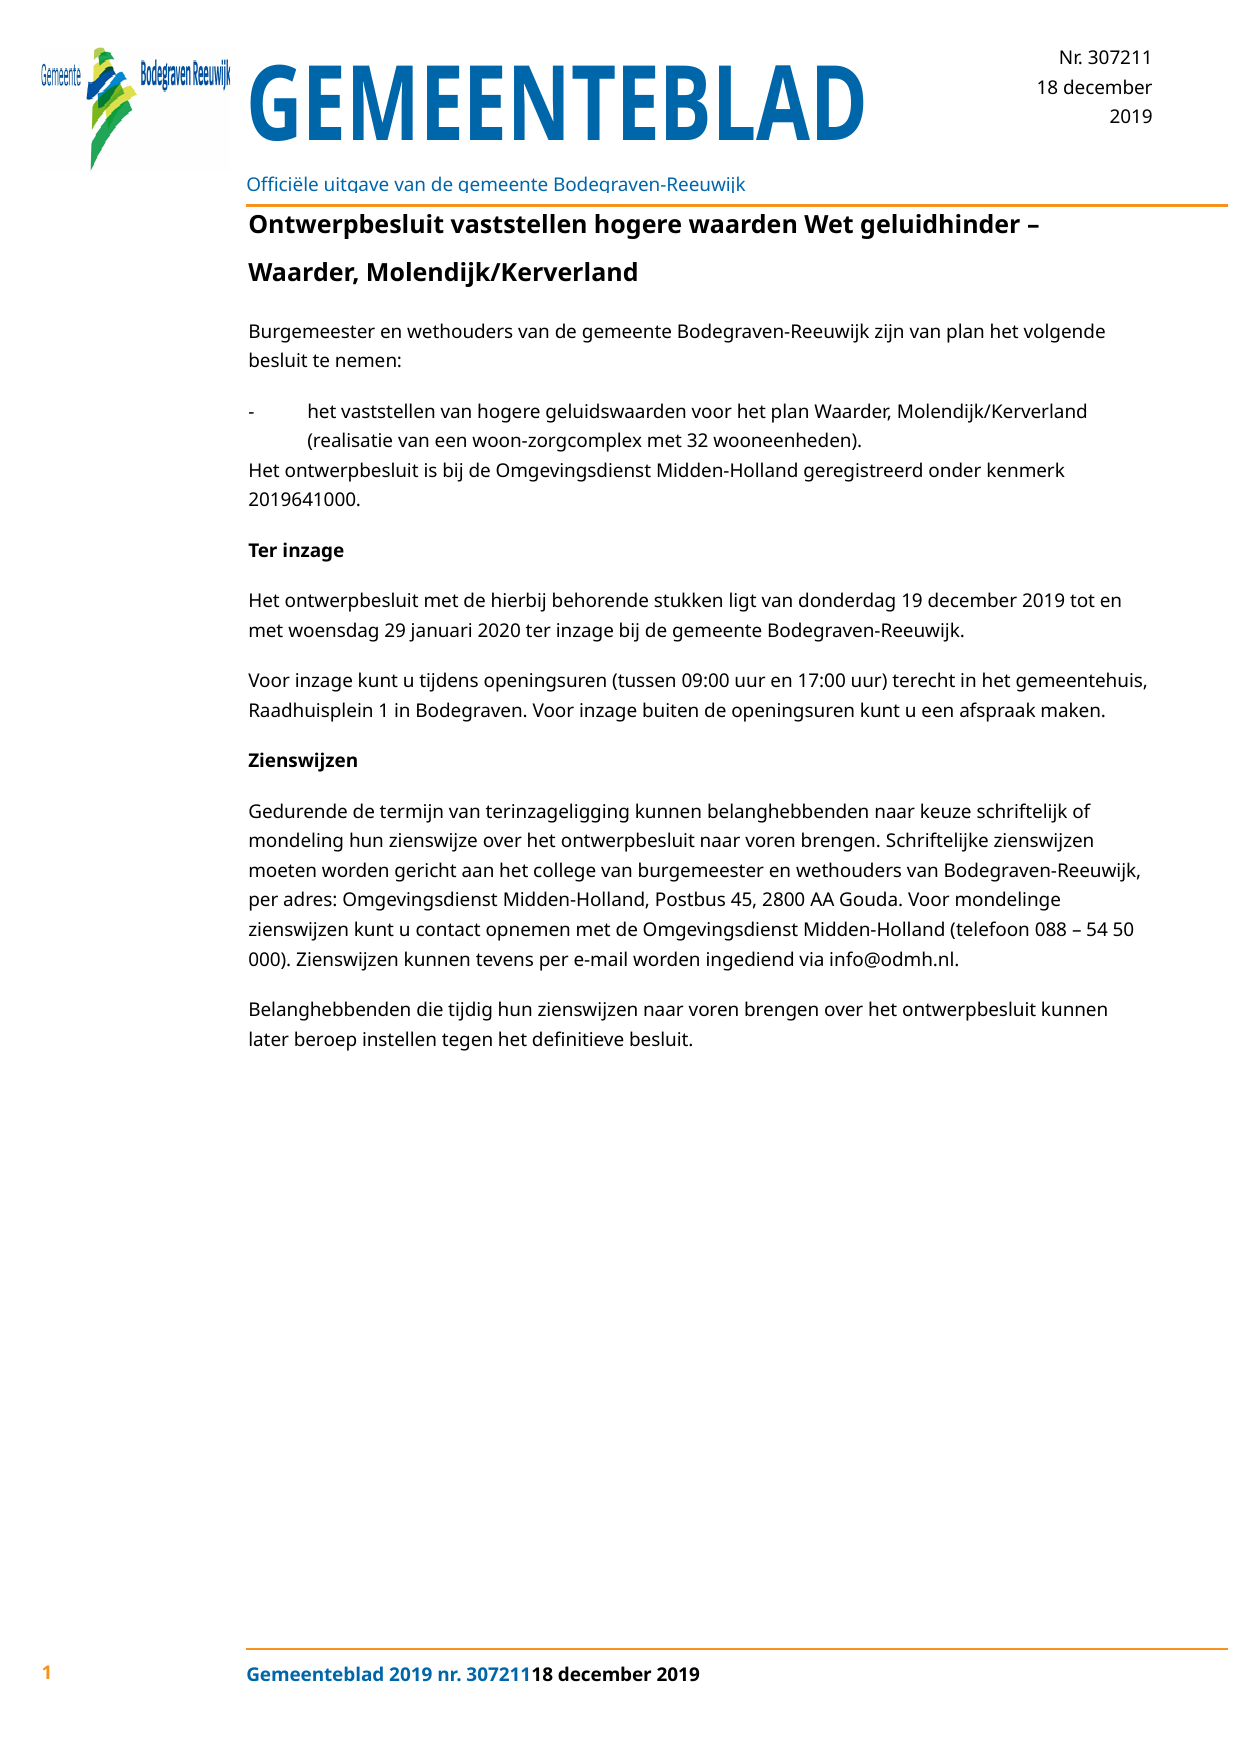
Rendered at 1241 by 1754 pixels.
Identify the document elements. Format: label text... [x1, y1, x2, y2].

picture [41, 47, 231, 172]
text Het ontwerpbesluit is bij de Omgevingsdienst Midden-Holland geregistreerd onder kenmerk 2019641000. [248, 457, 1152, 512]
text Voor inzage kunt u tijdens openingsuren (tussen 09:00 uur en 17:00 uur) terecht in het gemeentehuis, Raadhuisplein 1 in Bodegraven. Voor inzage buiten de openingsuren kunt u een afspraak maken. [248, 667, 1152, 723]
text Ontwerpbesluit vaststellen hogere waarden Wet geluidhinder – Waarder, Molendijk/Kerverland [248, 207, 1152, 288]
list het vaststellen van hogere geluidswaarden voor het plan Waarder, Molendijk/Kerverland (realisatie van een woon-zorgcomplex met 32 wooneenheden). [248, 398, 1152, 453]
text Gedurende de termijn van terinzageligging kunnen belanghebbenden naar keuze schriftelijk of mondeling hun zienswijze over het ontwerpbesluit naar voren brengen. Schriftelijke zienswijzen moeten worden gericht aan het college van burgemeester en wethouders van Bodegraven-Reeuwijk, per adres: Omgevingsdienst Midden-Holland, Postbus 45, 2800 AA Gouda. Voor mondelinge zienswijzen kunt u contact opnemen met de Omgevingsdienst Midden-Holland (telefoon 088 – 54 50 000). Zienswijzen kunnen tevens per e-mail worden ingediend via info@odmh.nl. [248, 798, 1152, 972]
text Burgemeester en wethouders van de gemeente Bodegraven-Reeuwijk zijn van plan het volgende besluit te nemen: [248, 318, 1152, 373]
text Het ontwerpbesluit met de hierbij behorende stukken ligt van donderdag 19 december 2019 tot en met woensdag 29 januari 2020 ter inzage bij de gemeente Bodegraven-Reeuwijk. [248, 587, 1152, 643]
text Zienswijzen [248, 747, 1152, 773]
text Belanghebbenden die tijdig hun zienswijzen naar voren brengen over het ontwerpbesluit kunnen later beroep instellen tegen het definitieve besluit. [248, 996, 1152, 1052]
text Ter inzage [248, 537, 1152, 563]
